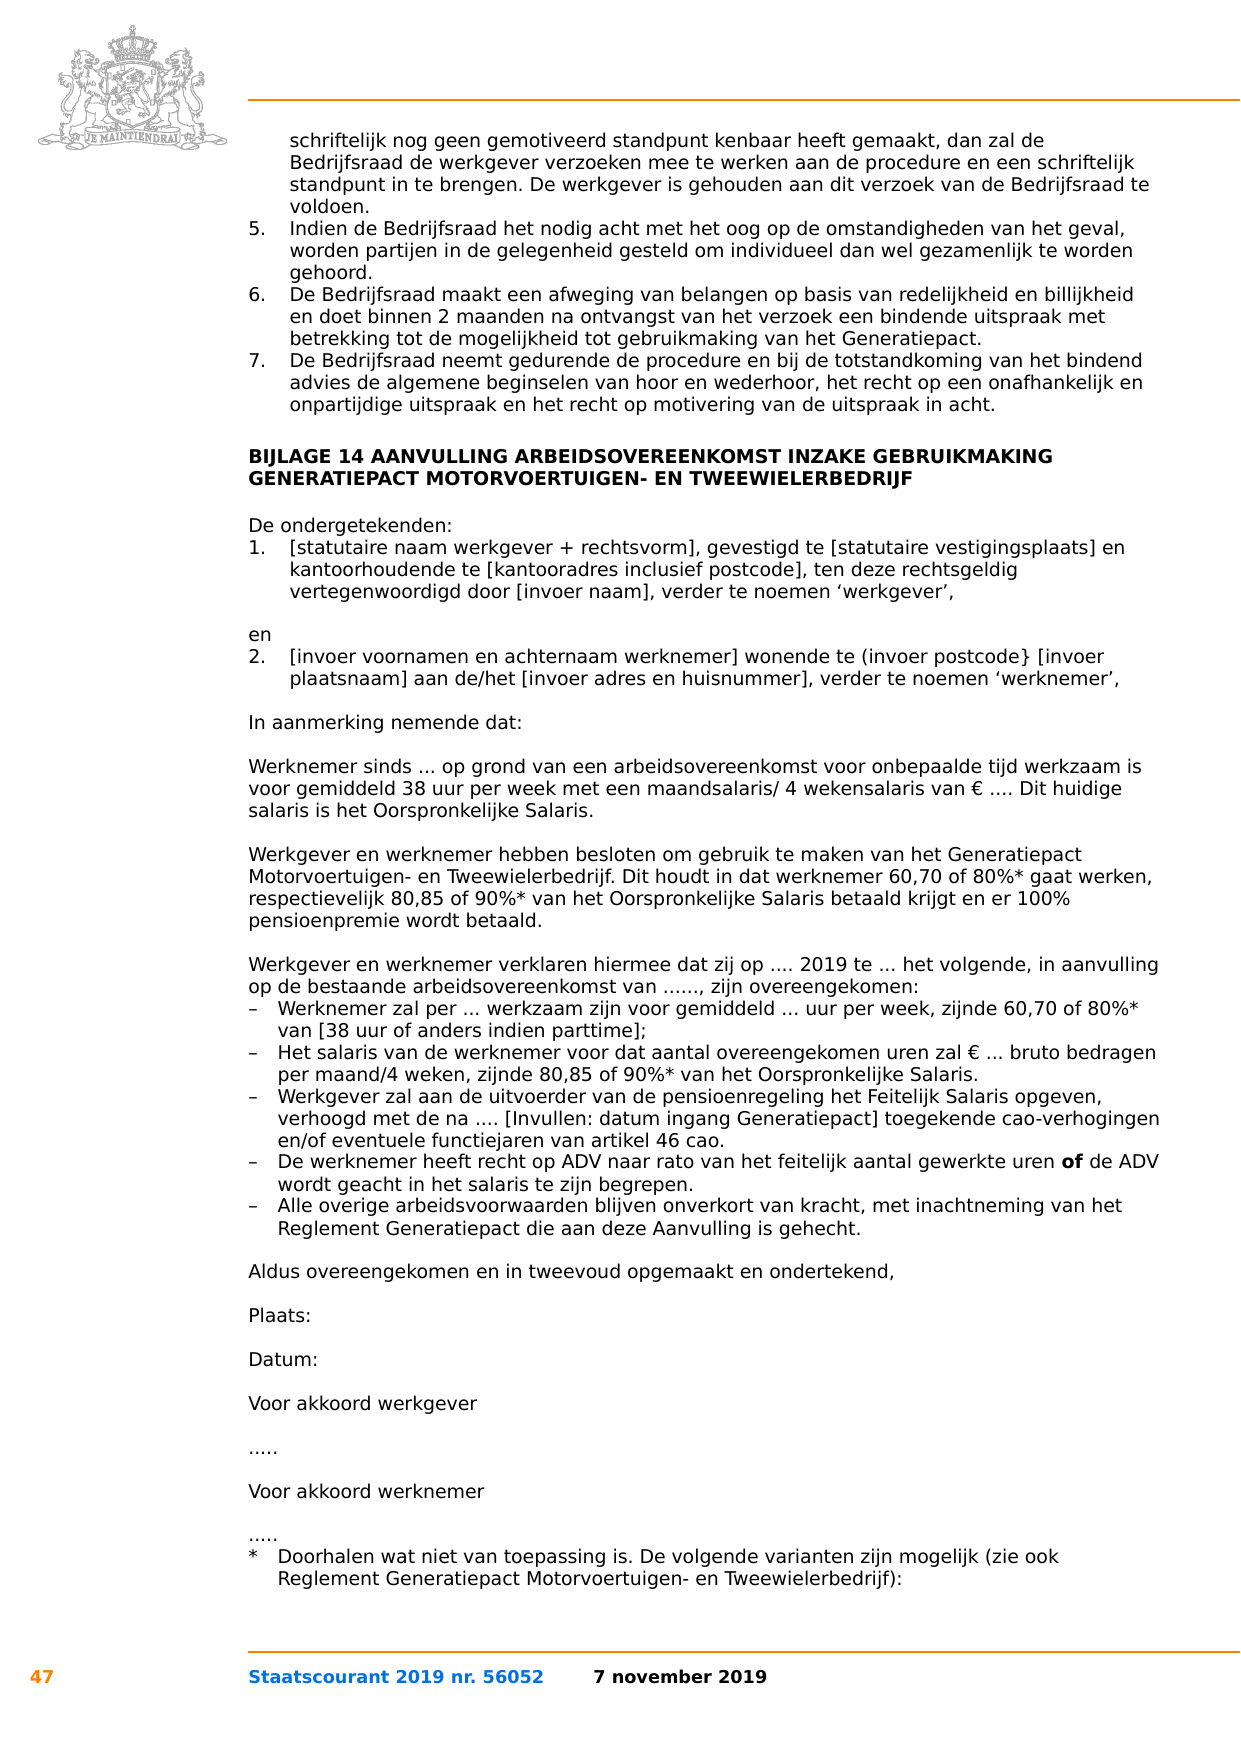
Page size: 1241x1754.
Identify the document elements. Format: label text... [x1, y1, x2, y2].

text – Het salaris van de werknemer voor dat aantal overeengekomen uren zal € ... bruto bedragen per maand/4 weken, zijnde 80,85 of 90%* van het Oorspronkelijke Salaris. [248, 1042, 1163, 1086]
picture [38, 25, 227, 150]
text – Werkgever zal aan de uitvoerder van de pensioenregeling het Feitelijk Salaris opgeven, verhoogd met de na .... [Invullen: datum ingang Generatiepact] toegekende cao-verhogingen en/of eventuele functiejaren van artikel 46 cao. [248, 1086, 1163, 1151]
subtitle BIJLAGE 14 AANVULLING ARBEIDSOVEREENKOMST INZAKE GEBRUIKMAKING GENERATIEPACT MOTORVOERTUIGEN- EN TWEEWIELERBEDRIJF [248, 446, 1163, 489]
text Plaats: [248, 1305, 1163, 1327]
text 1. [statutaire naam werkgever + rechtsvorm], gevestigd te [statutaire vestigingsplaats] en kantoorhoudende te [kantooradres inclusief postcode], ten deze rechtsgeldig vertegenwoordigd door [invoer naam], verder te noemen ‘werkgever’, [248, 537, 1163, 602]
text Voor akkoord werkgever [248, 1393, 1163, 1415]
text * Doorhalen wat niet van toepassing is. De volgende varianten zijn mogelijk (zie ook Reglement Generatiepact Motorvoertuigen- en Tweewielerbedrijf): [248, 1546, 1163, 1590]
text ..... [248, 1524, 1163, 1546]
text – De werknemer heeft recht op ADV naar rato van het feitelijk aantal gewerkte uren of de ADV wordt geacht in het salaris te zijn begrepen. [248, 1151, 1163, 1195]
text – Alle overige arbeidsvoorwaarden blijven onverkort van kracht, met inachtneming van het Reglement Generatiepact die aan deze Aanvulling is gehecht. [248, 1195, 1163, 1239]
text Werkgever en werknemer hebben besloten om gebruik te maken van het Generatiepact Motorvoertuigen- en Tweewielerbedrijf. Dit houdt in dat werknemer 60,70 of 80%* gaat werken, respectievelijk 80,85 of 90%* van het Oorspronkelijke Salaris betaald krijgt en er 100% pensioenpremie wordt betaald. [248, 844, 1163, 932]
text en [248, 624, 1163, 646]
text ..... [248, 1437, 1163, 1459]
text 5. Indien de Bedrijfsraad het nodig acht met het oog op de omstandigheden van het geval, worden partijen in de gelegenheid gesteld om individueel dan wel gezamenlijk te worden gehoord. [248, 218, 1163, 284]
text 6. De Bedrijfsraad maakt een afweging van belangen op basis van redelijkheid en billijkheid en doet binnen 2 maanden na ontvangst van het verzoek een bindende uitspraak met betrekking tot de mogelijkheid tot gebruikmaking van het Generatiepact. [248, 284, 1163, 350]
text De ondergetekenden: [248, 514, 1163, 537]
text – Werknemer zal per ... werkzaam zijn voor gemiddeld ... uur per week, zijnde 60,70 of 80%* van [38 uur of anders indien parttime]; [248, 998, 1163, 1042]
text Datum: [248, 1349, 1163, 1371]
text Aldus overeengekomen en in tweevoud opgemaakt en ondertekend, [248, 1261, 1163, 1283]
text Werkgever en werknemer verklaren hiermee dat zij op .... 2019 te ... het volgende, in aanvulling op de bestaande arbeidsovereenkomst van ......, zijn overeengekomen: [248, 954, 1163, 998]
text Werknemer sinds ... op grond van een arbeidsovereenkomst voor onbepaalde tijd werkzaam is voor gemiddeld 38 uur per week met een maandsalaris/ 4 wekensalaris van € .... Dit huidige salaris is het Oorspronkelijke Salaris. [248, 756, 1163, 822]
text In aanmerking nemende dat: [248, 712, 1163, 734]
text 7. De Bedrijfsraad neemt gedurende de procedure en bij de totstandkoming van het bindend advies de algemene beginselen van hoor en wederhoor, het recht op een onafhankelijk en onpartijdige uitspraak en het recht op motivering van de uitspraak in acht. [248, 350, 1163, 416]
text Voor akkoord werknemer [248, 1481, 1163, 1502]
text schriftelijk nog geen gemotiveerd standpunt kenbaar heeft gemaakt, dan zal de Bedrijfsraad de werkgever verzoeken mee te werken aan de procedure en een schriftelijk standpunt in te brengen. De werkgever is gehouden aan dit verzoek van de Bedrijfsraad te voldoen. [248, 130, 1163, 218]
text 2. [invoer voornamen en achternaam werknemer] wonende te (invoer postcode} [invoer plaatsnaam] aan de/het [invoer adres en huisnummer], verder te noemen ‘werknemer’, [248, 646, 1163, 690]
